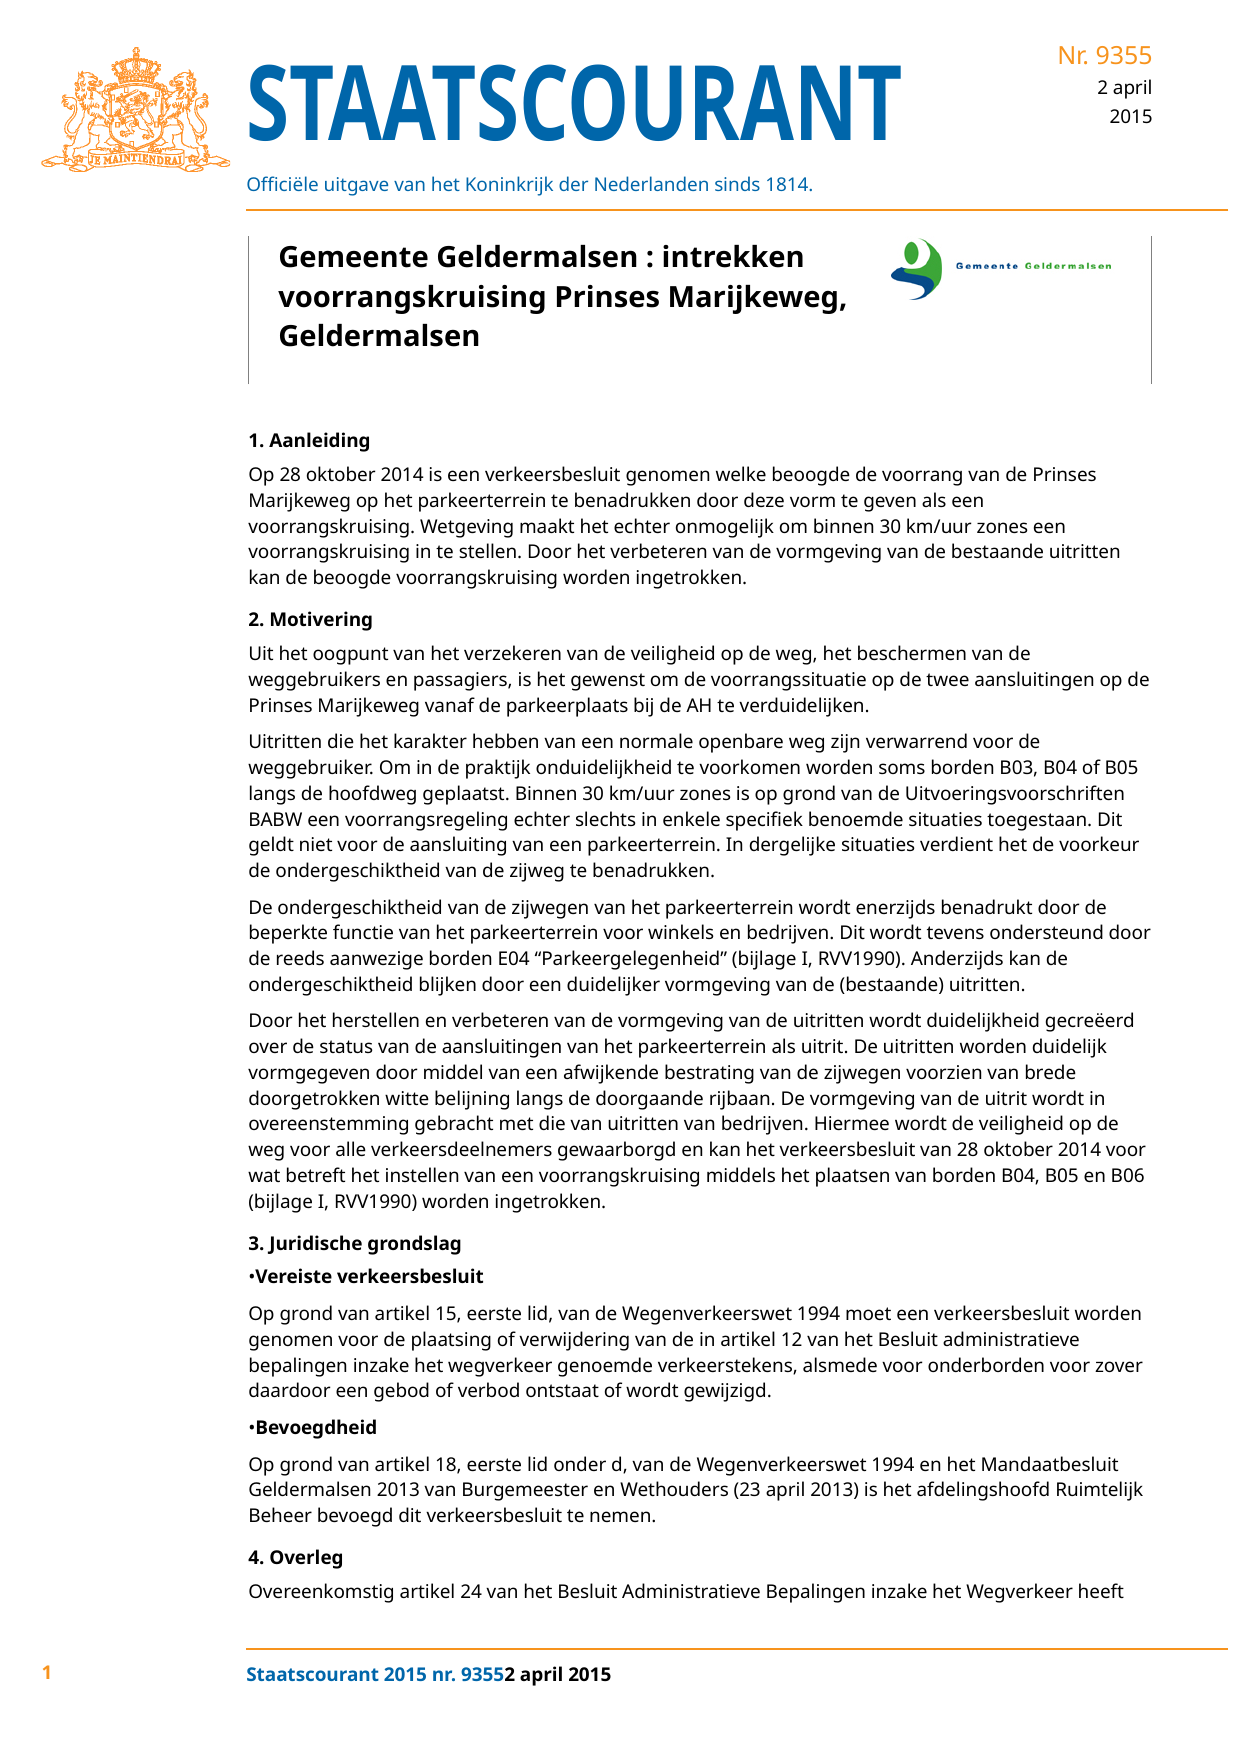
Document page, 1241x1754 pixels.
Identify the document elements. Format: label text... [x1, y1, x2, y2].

text 4. Overleg [248, 1544, 1152, 1570]
table_header Gemeente Geldermalsen : intrekken voorrangskruising Prinses Marijkeweg, Geldermalsen [249, 236, 850, 384]
table_header [850, 236, 1151, 384]
picture [41, 47, 231, 172]
text Overeenkomstig artikel 24 van het Besluit Administratieve Bepalingen inzake het Wegverkeer heeft [248, 1578, 1152, 1604]
text Op 28 oktober 2014 is een verkeersbesluit genomen welke beoogde de voorrang van de Prinses Marijkeweg op het parkeerterrein te benadrukken door deze vorm te geven als een voorrangskruising. Wetgeving maakt het echter onmogelijk om binnen 30 km/uur zones een voorrangskruising in te stellen. Door het verbeteren van de vormgeving van de bestaande uitritten kan de beoogde voorrangskruising worden ingetrokken. [248, 462, 1152, 590]
text •Bevoegdheid [248, 1414, 1152, 1440]
text Op grond van artikel 18, eerste lid onder d, van de Wegenverkeerswet 1994 en het Mandaatbesluit Geldermalsen 2013 van Burgemeester en Wethouders (23 april 2013) is het afdelingshoofd Ruimtelijk Beheer bevoegd dit verkeersbesluit te nemen. [248, 1451, 1152, 1528]
text Op grond van artikel 15, eerste lid, van de Wegenverkeerswet 1994 moet een verkeersbesluit worden genomen voor de plaatsing of verwijdering van de in artikel 12 van het Besluit administratieve bepalingen inzake het wegverkeer genoemde verkeerstekens, alsmede voor onderborden voor zover daardoor een gebod of verbod ontstaat of wordt gewijzigd. [248, 1300, 1152, 1403]
text •Vereiste verkeersbesluit [248, 1264, 1152, 1289]
text Uitritten die het karakter hebben van een normale openbare weg zijn verwarrend voor de weggebruiker. Om in de praktijk onduidelijkheid te voorkomen worden soms borden B03, B04 of B05 langs de hoofdweg geplaatst. Binnen 30 km/uur zones is op grond van de Uitvoeringsvoorschriften BABW een voorrangsregeling echter slechts in enkele specifiek benoemde situaties toegestaan. Dit geldt niet voor de aansluiting van een parkeerterrein. In dergelijke situaties verdient het de voorkeur de ondergeschiktheid van de zijweg te benadrukken. [248, 728, 1152, 883]
text 1. Aanleiding [248, 427, 1152, 453]
text 2. Motivering [248, 606, 1152, 632]
text Door het herstellen en verbeteren van de vormgeving van de uitritten wordt duidelijkheid gecreëerd over de status van de aansluitingen van het parkeerterrein als uitrit. De uitritten worden duidelijk vormgegeven door middel van een afwijkende bestrating van de zijwegen voorzien van brede doorgetrokken witte belijning langs de doorgaande rijbaan. De vormgeving van de uitrit wordt in overeenstemming gebracht met die van uitritten van bedrijven. Hiermee wordt de veiligheid op de weg voor alle verkeersdeelnemers gewaarborgd en kan het verkeersbesluit van 28 oktober 2014 voor wat betreft het instellen van een voorrangskruising middels het plaatsen van borden B04, B05 en B06 (bijlage I, RVV1990) worden ingetrokken. [248, 1008, 1152, 1213]
picture [882, 236, 1119, 302]
text Uit het oogpunt van het verzekeren van de veiligheid op de weg, het beschermen van de weggebruikers en passagiers, is het gewenst om de voorrangssituatie op de twee aansluitingen op de Prinses Marijkeweg vanaf de parkeerplaats bij de AH te verduidelijken. [248, 640, 1152, 718]
text 3. Juridische grondslag [248, 1230, 1152, 1255]
text De ondergeschiktheid van de zijwegen van het parkeerterrein wordt enerzijds benadrukt door de beperkte functie van het parkeerterrein voor winkels en bedrijven. Dit wordt tevens ondersteund door de reeds aanwezige borden E04 “Parkeergelegenheid” (bijlage I, RVV1990). Anderzijds kan de ondergeschiktheid blijken door een duidelijker vormgeving van de (bestaande) uitritten. [248, 894, 1152, 997]
